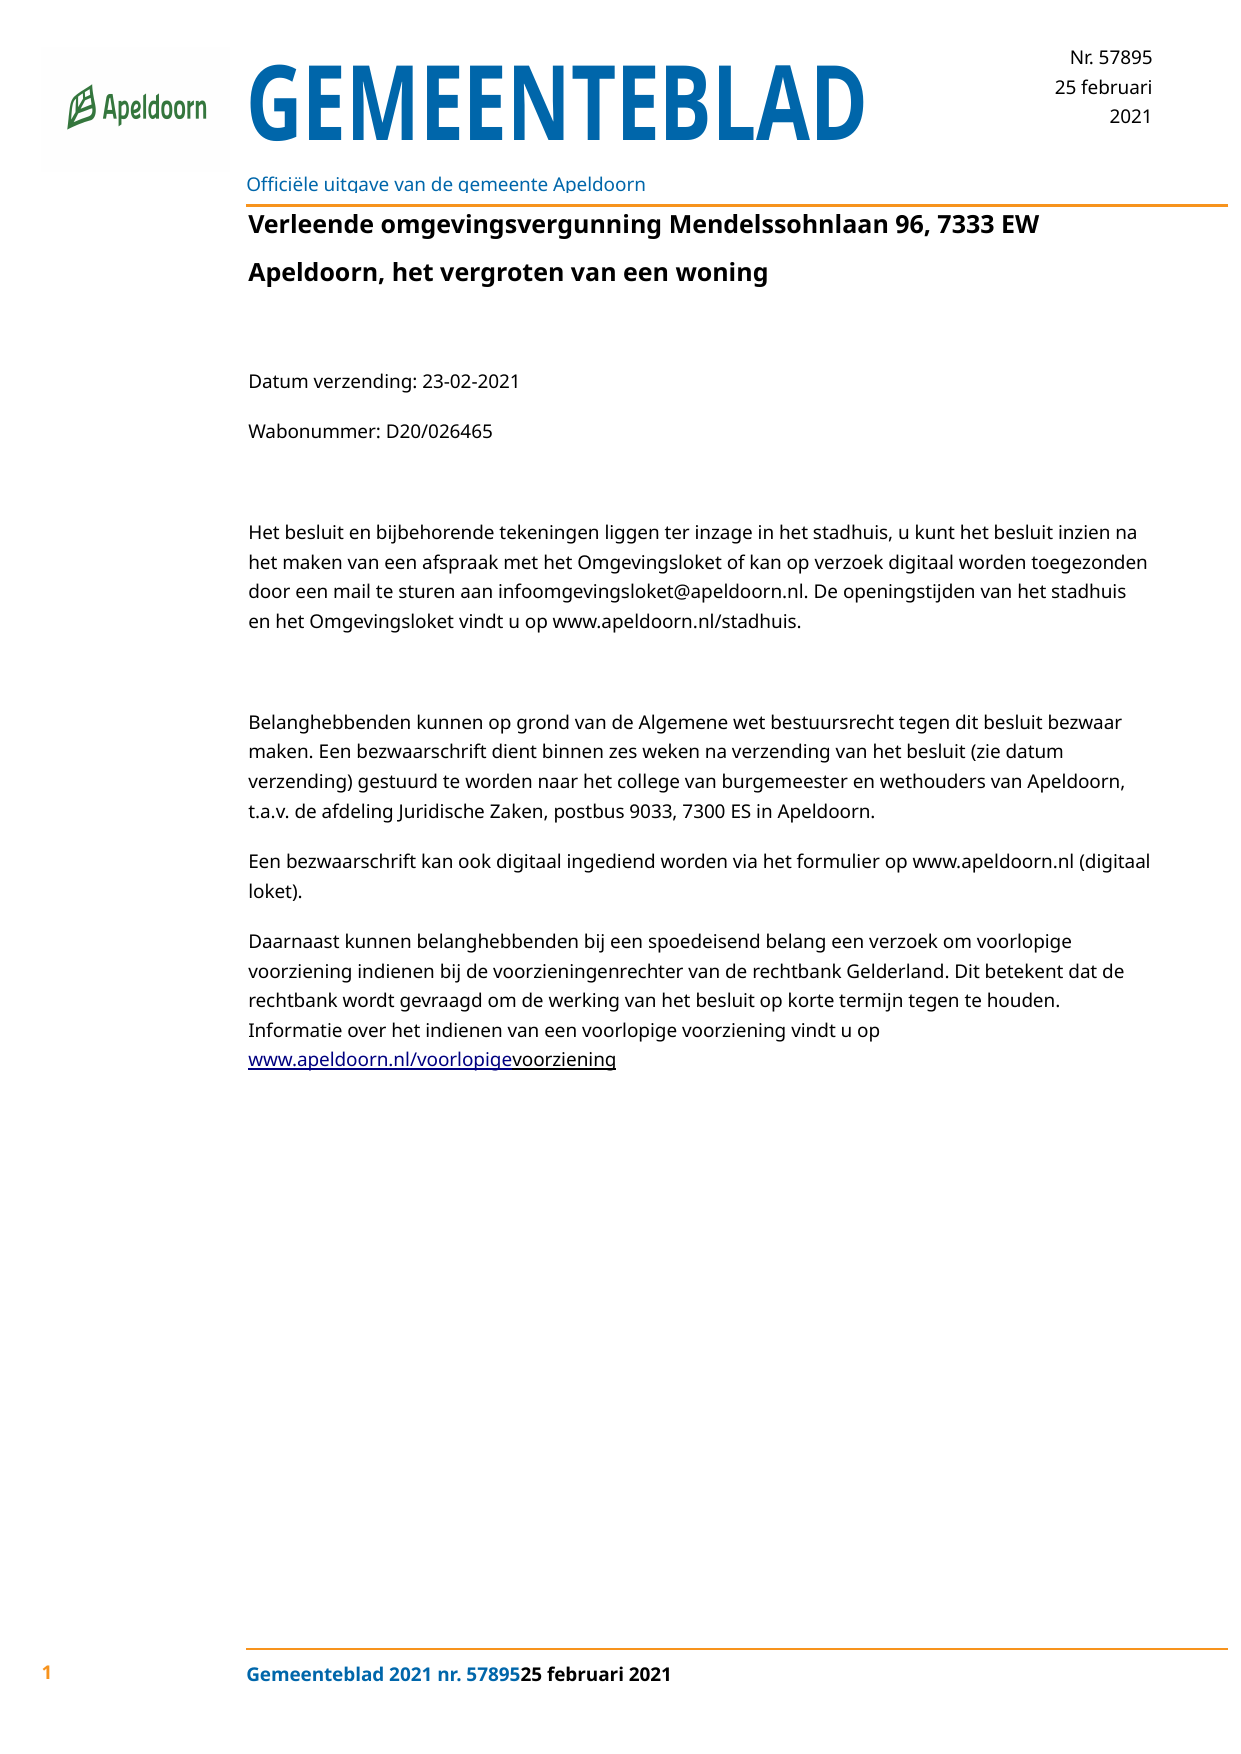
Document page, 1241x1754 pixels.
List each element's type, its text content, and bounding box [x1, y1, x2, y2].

text Het besluit en bijbehorende tekeningen liggen ter inzage in het stadhuis, u kunt het besluit inzien na het maken van een afspraak met het Omgevingsloket of kan op verzoek digitaal worden toegezonden door een mail te sturen aan infoomgevingsloket@apeldoorn.nl. De openingstijden van het stadhuis en het Omgevingsloket vindt u op www.apeldoorn.nl/stadhuis. [248, 519, 1152, 634]
text Wabonummer: D20/026465 [248, 419, 1152, 444]
picture [41, 47, 231, 172]
text Een bezwaarschrift kan ook digitaal ingediend worden via het formulier op www.apeldoorn.nl (digitaal loket). [248, 848, 1152, 904]
text Belanghebbenden kunnen op grond van de Algemene wet bestuursrecht tegen dit besluit bezwaar maken. Een bezwaarschrift dient binnen zes weken na verzending van het besluit (zie datum verzending) gestuurd te worden naar het college van burgemeester en wethouders van Apeldoorn, t.a.v. de afdeling Juridische Zaken, postbus 9033, 7300 ES in Apeldoorn. [248, 709, 1152, 824]
text Daarnaast kunnen belanghebbenden bij een spoedeisend belang een verzoek om voorlopige voorziening indienen bij de voorzieningenrechter van de rechtbank Gelderland. Dit betekent dat de rechtbank wordt gevraagd om de werking van het besluit op korte termijn tegen te houden. Informatie over het indienen van een voorlopige voorziening vindt u op www.apeldoorn.nl/voorlopigevoorziening [248, 928, 1152, 1072]
text Verleende omgevingsvergunning Mendelssohnlaan 96, 7333 EW Apeldoorn, het vergroten van een woning [248, 207, 1152, 288]
text Datum verzending: 23-02-2021 [248, 368, 1152, 394]
